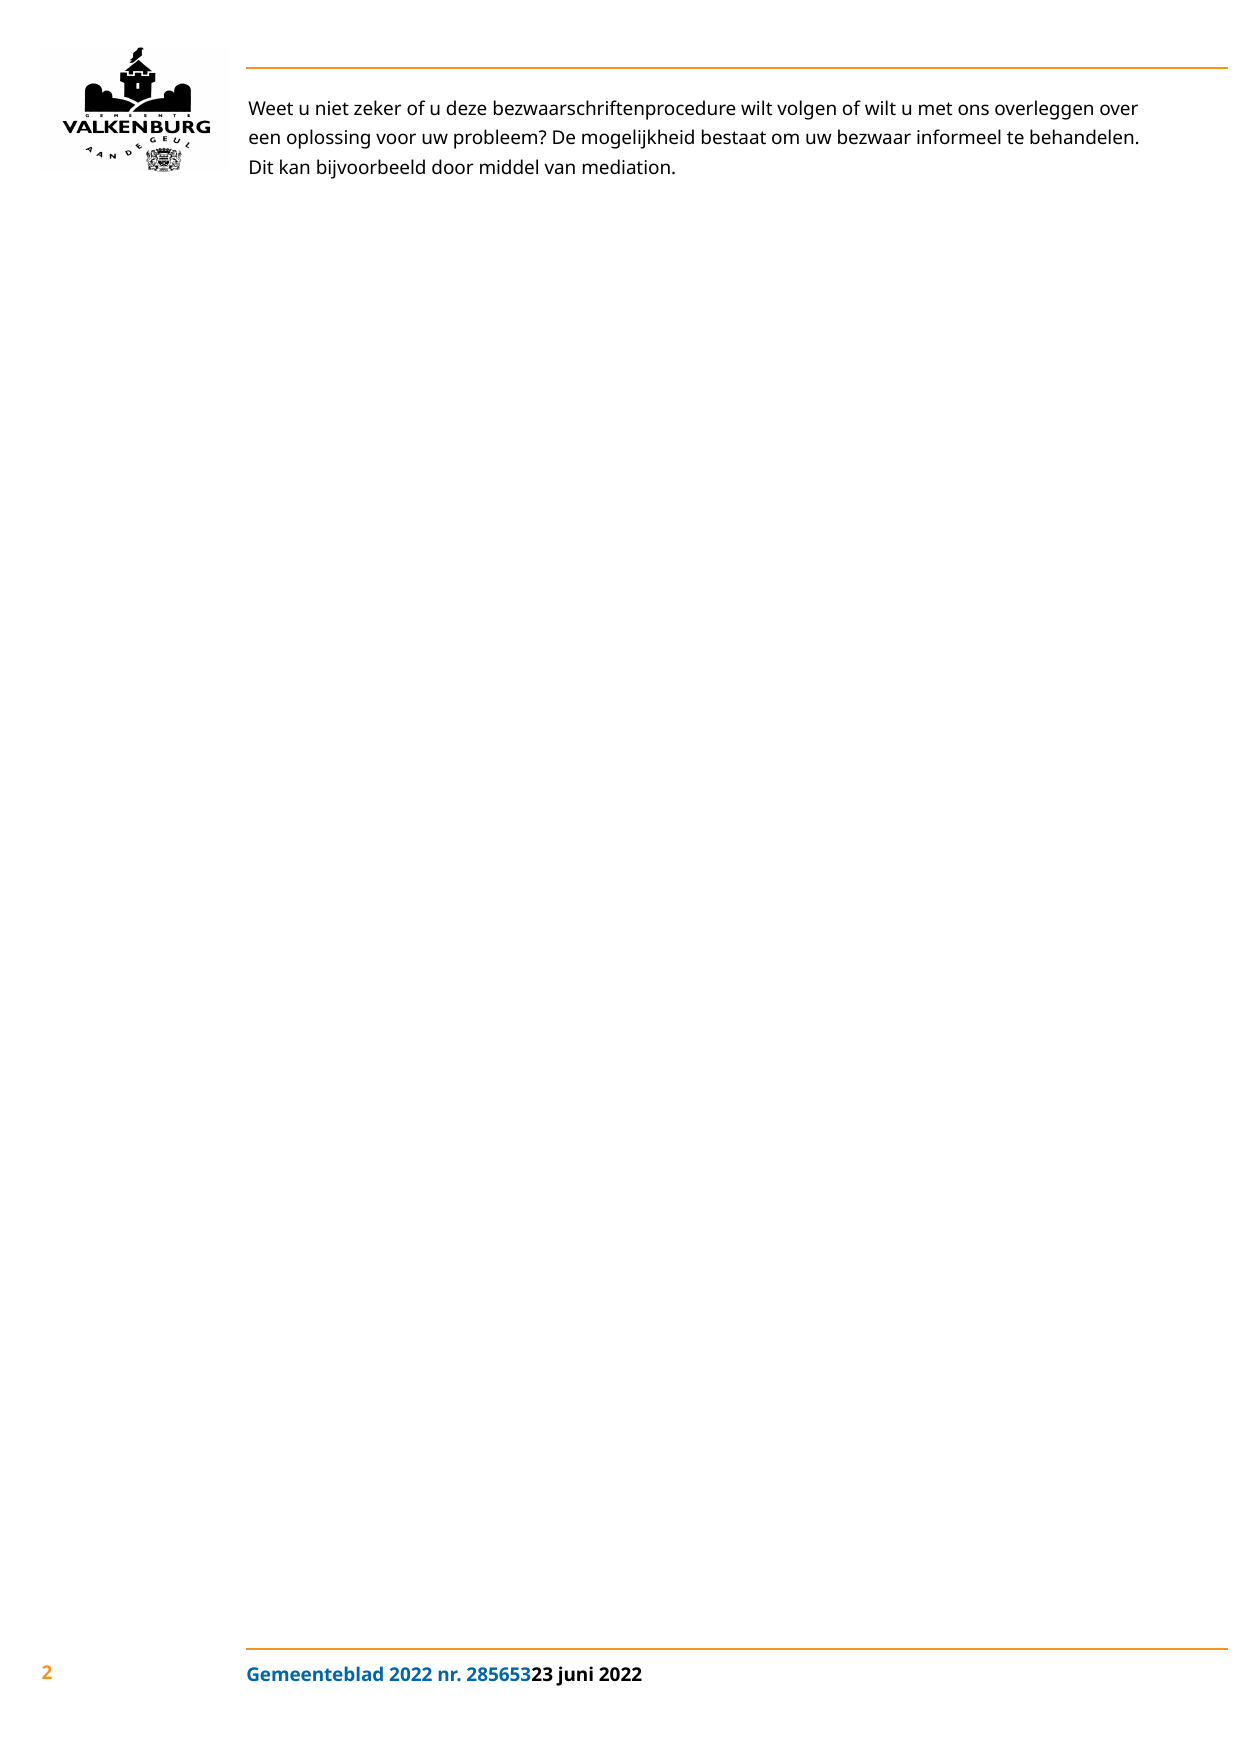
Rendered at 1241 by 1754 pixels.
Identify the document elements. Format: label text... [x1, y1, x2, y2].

text Weet u niet zeker of u deze bezwaarschriftenprocedure wilt volgen of wilt u met ons overleggen over een oplossing voor uw probleem? De mogelijkheid bestaat om uw bezwaar informeel te behandelen. Dit kan bijvoorbeeld door middel van mediation. [248, 95, 1152, 180]
picture [41, 47, 231, 172]
